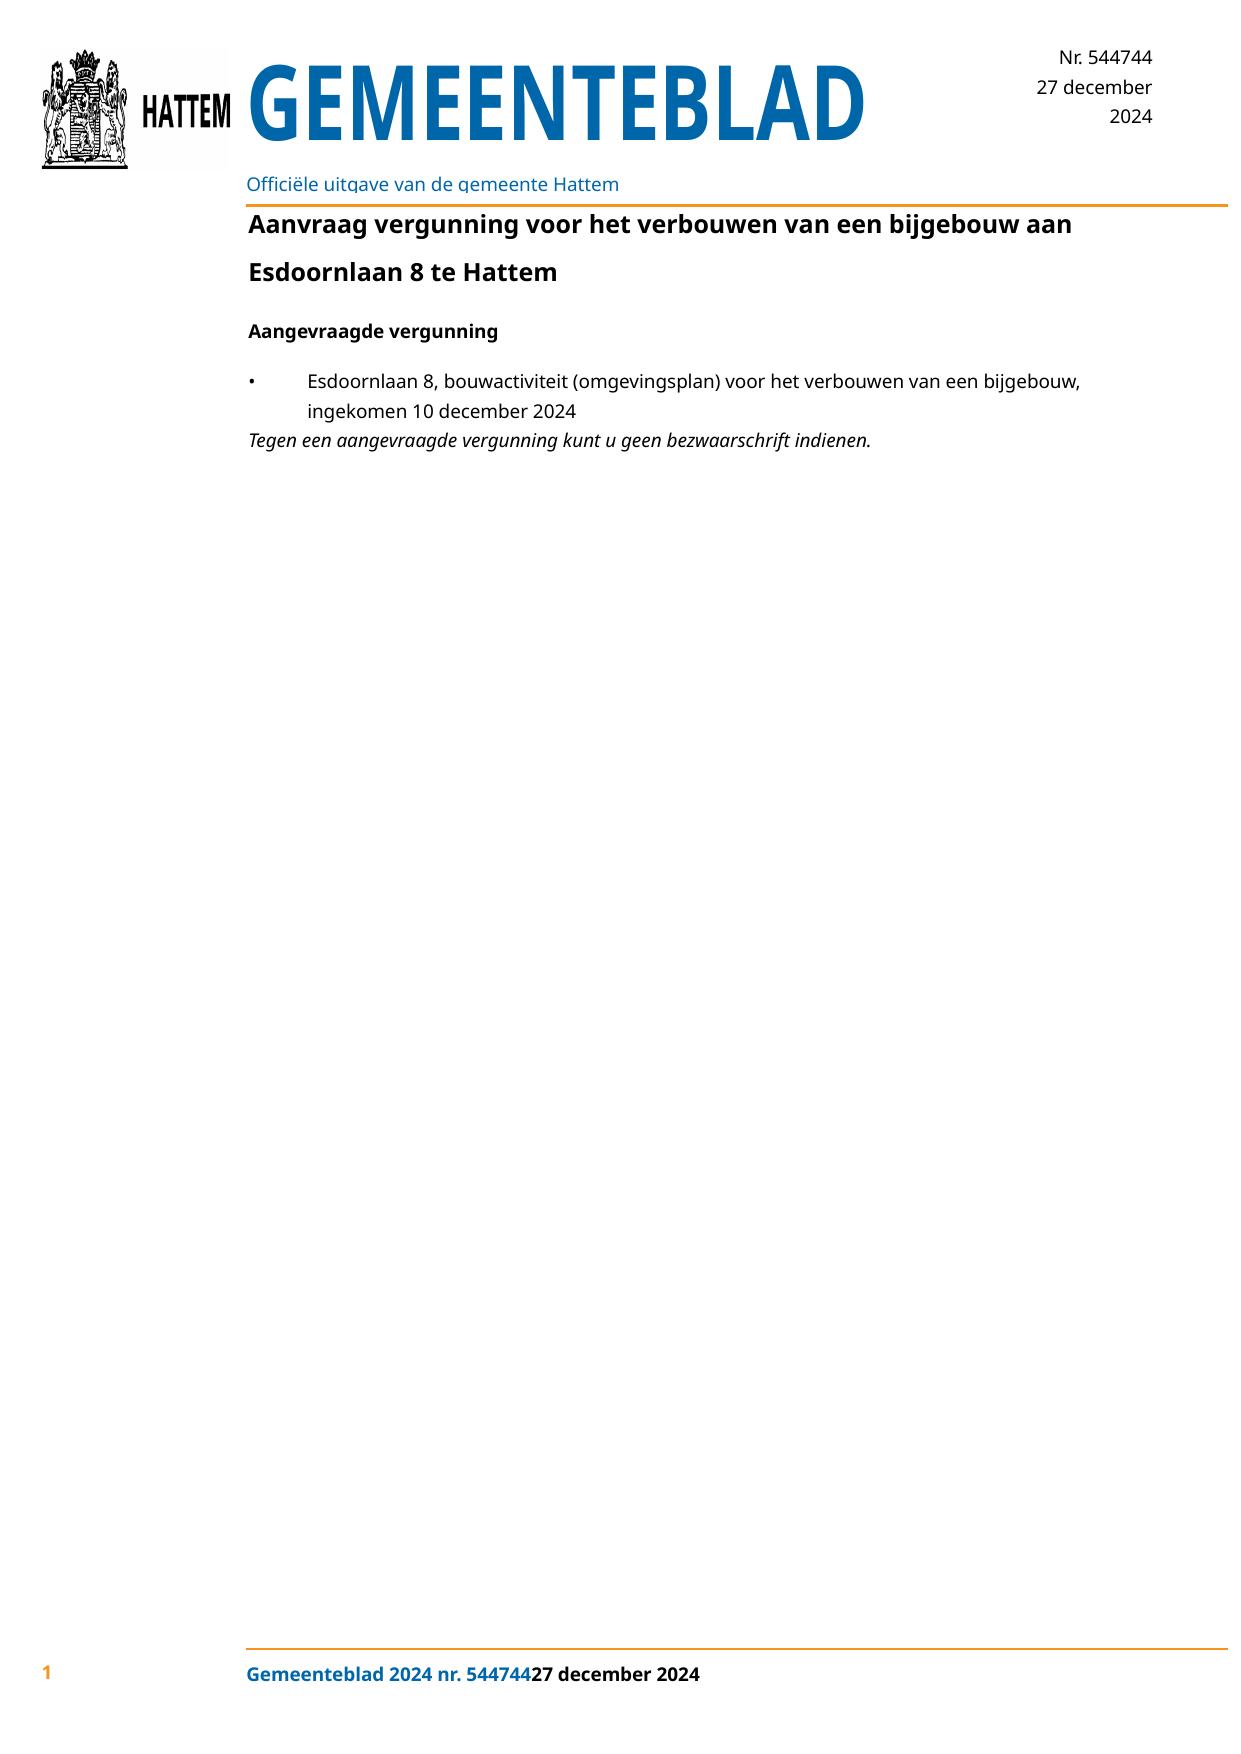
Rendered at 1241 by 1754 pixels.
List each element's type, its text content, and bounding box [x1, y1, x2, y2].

text Aanvraag vergunning voor het verbouwen van een bijgebouw aan Esdoornlaan 8 te Hattem [248, 207, 1152, 288]
list Esdoornlaan 8, bouwactiviteit (omgevingsplan) voor het verbouwen van een bijgebouw, ingekomen 10 december 2024 [248, 368, 1152, 424]
text Tegen een aangevraagde vergunning kunt u geen bezwaarschrift indienen. [248, 427, 1152, 453]
picture [41, 47, 231, 172]
text Aangevraagde vergunning [248, 318, 1152, 344]
